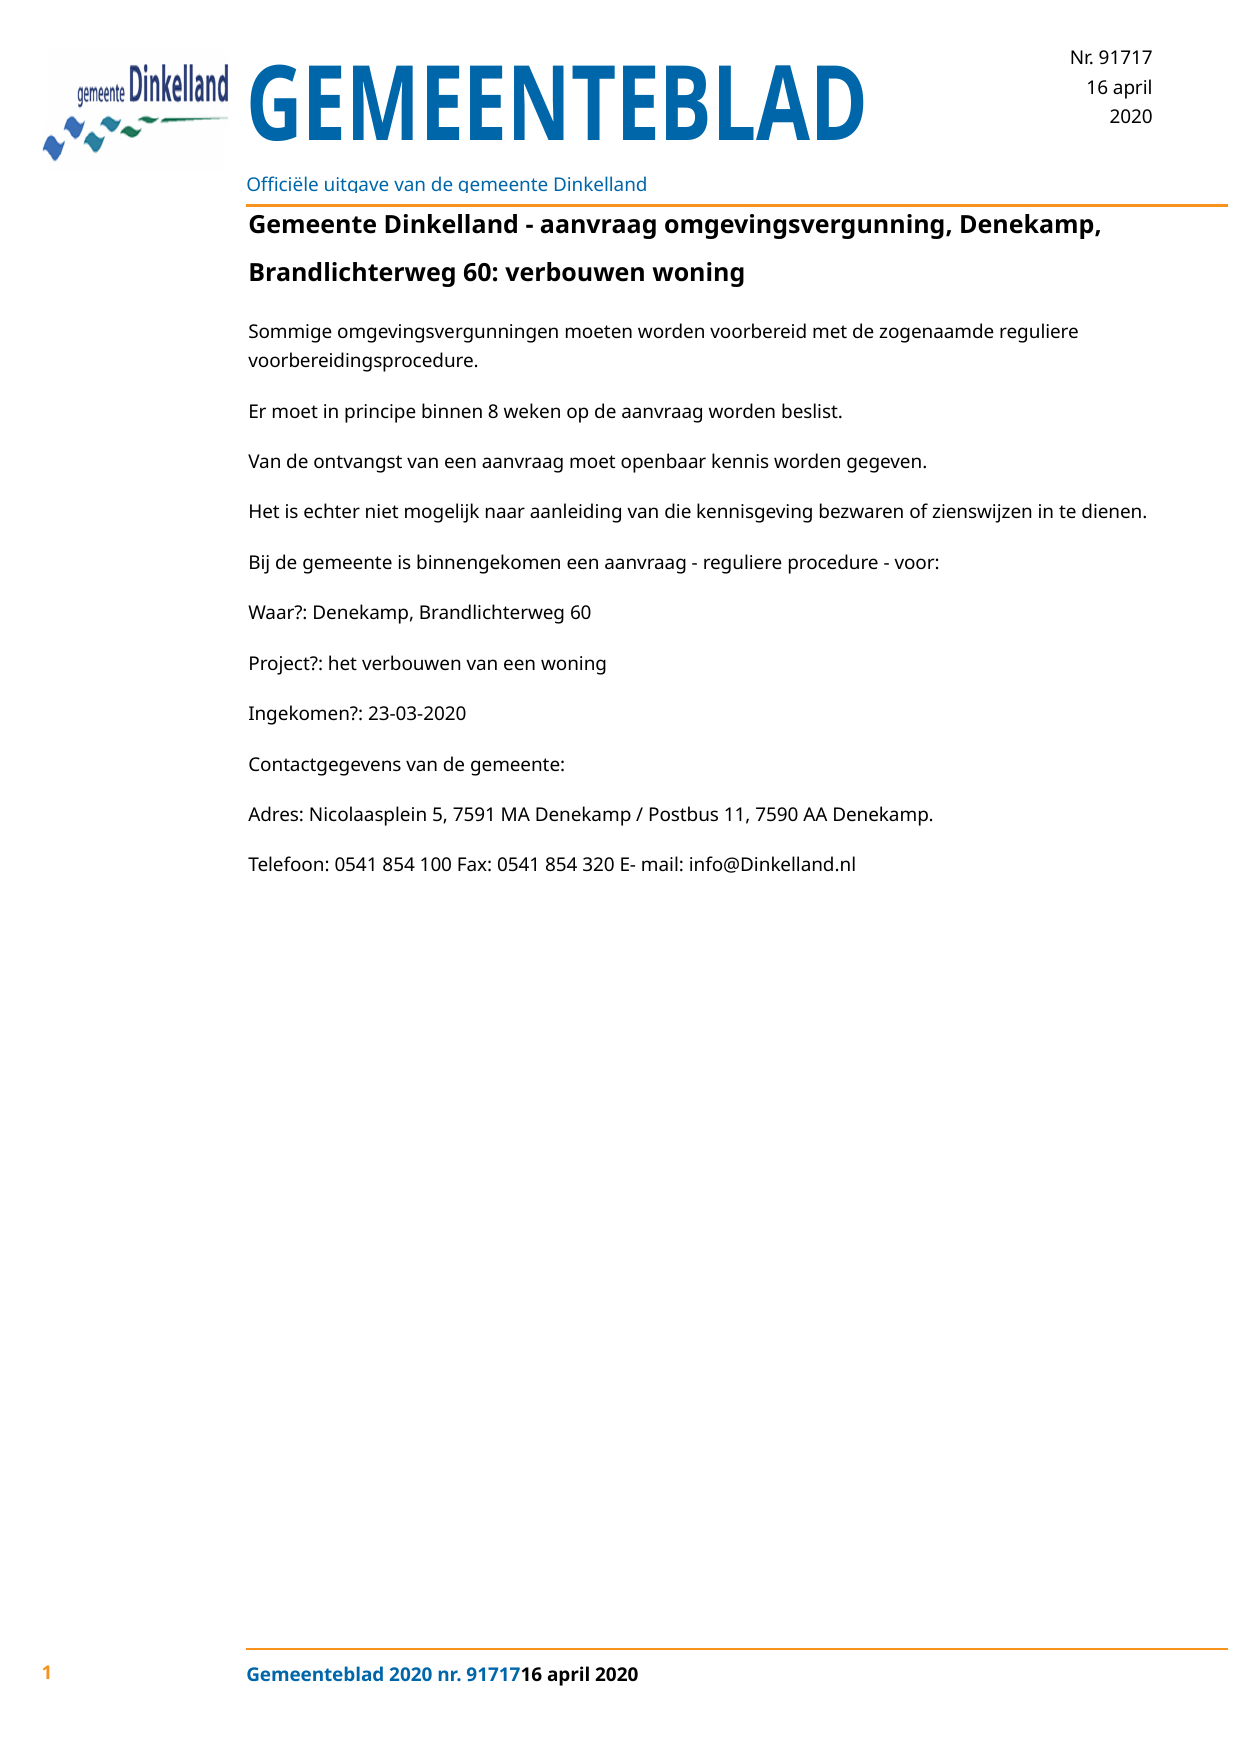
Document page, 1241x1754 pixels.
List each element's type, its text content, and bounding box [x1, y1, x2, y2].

text Waar?: Denekamp, Brandlichterweg 60 [248, 599, 1152, 625]
text Sommige omgevingsvergunningen moeten worden voorbereid met de zogenaamde reguliere voorbereidingsprocedure. [248, 318, 1152, 373]
text Gemeente Dinkelland - aanvraag omgevingsvergunning, Denekamp, Brandlichterweg 60: verbouwen woning [248, 207, 1152, 288]
text Adres: Nicolaasplein 5, 7591 MA Denekamp / Postbus 11, 7590 AA Denekamp. [248, 801, 1152, 827]
text Er moet in principe binnen 8 weken op de aanvraag worden beslist. [248, 398, 1152, 424]
text Telefoon: 0541 854 100 Fax: 0541 854 320 E- mail: info@Dinkelland.nl [248, 852, 1152, 877]
text Ingekomen?: 23-03-2020 [248, 700, 1152, 726]
text Het is echter niet mogelijk naar aanleiding van die kennisgeving bezwaren of zienswijzen in te dienen. [248, 499, 1152, 524]
text Project?: het verbouwen van een woning [248, 650, 1152, 676]
text Contactgegevens van de gemeente: [248, 751, 1152, 777]
text Bij de gemeente is binnengekomen een aanvraag - reguliere procedure - voor: [248, 549, 1152, 575]
picture [41, 47, 231, 172]
text Van de ontvangst van een aanvraag moet openbaar kennis worden gegeven. [248, 448, 1152, 474]
